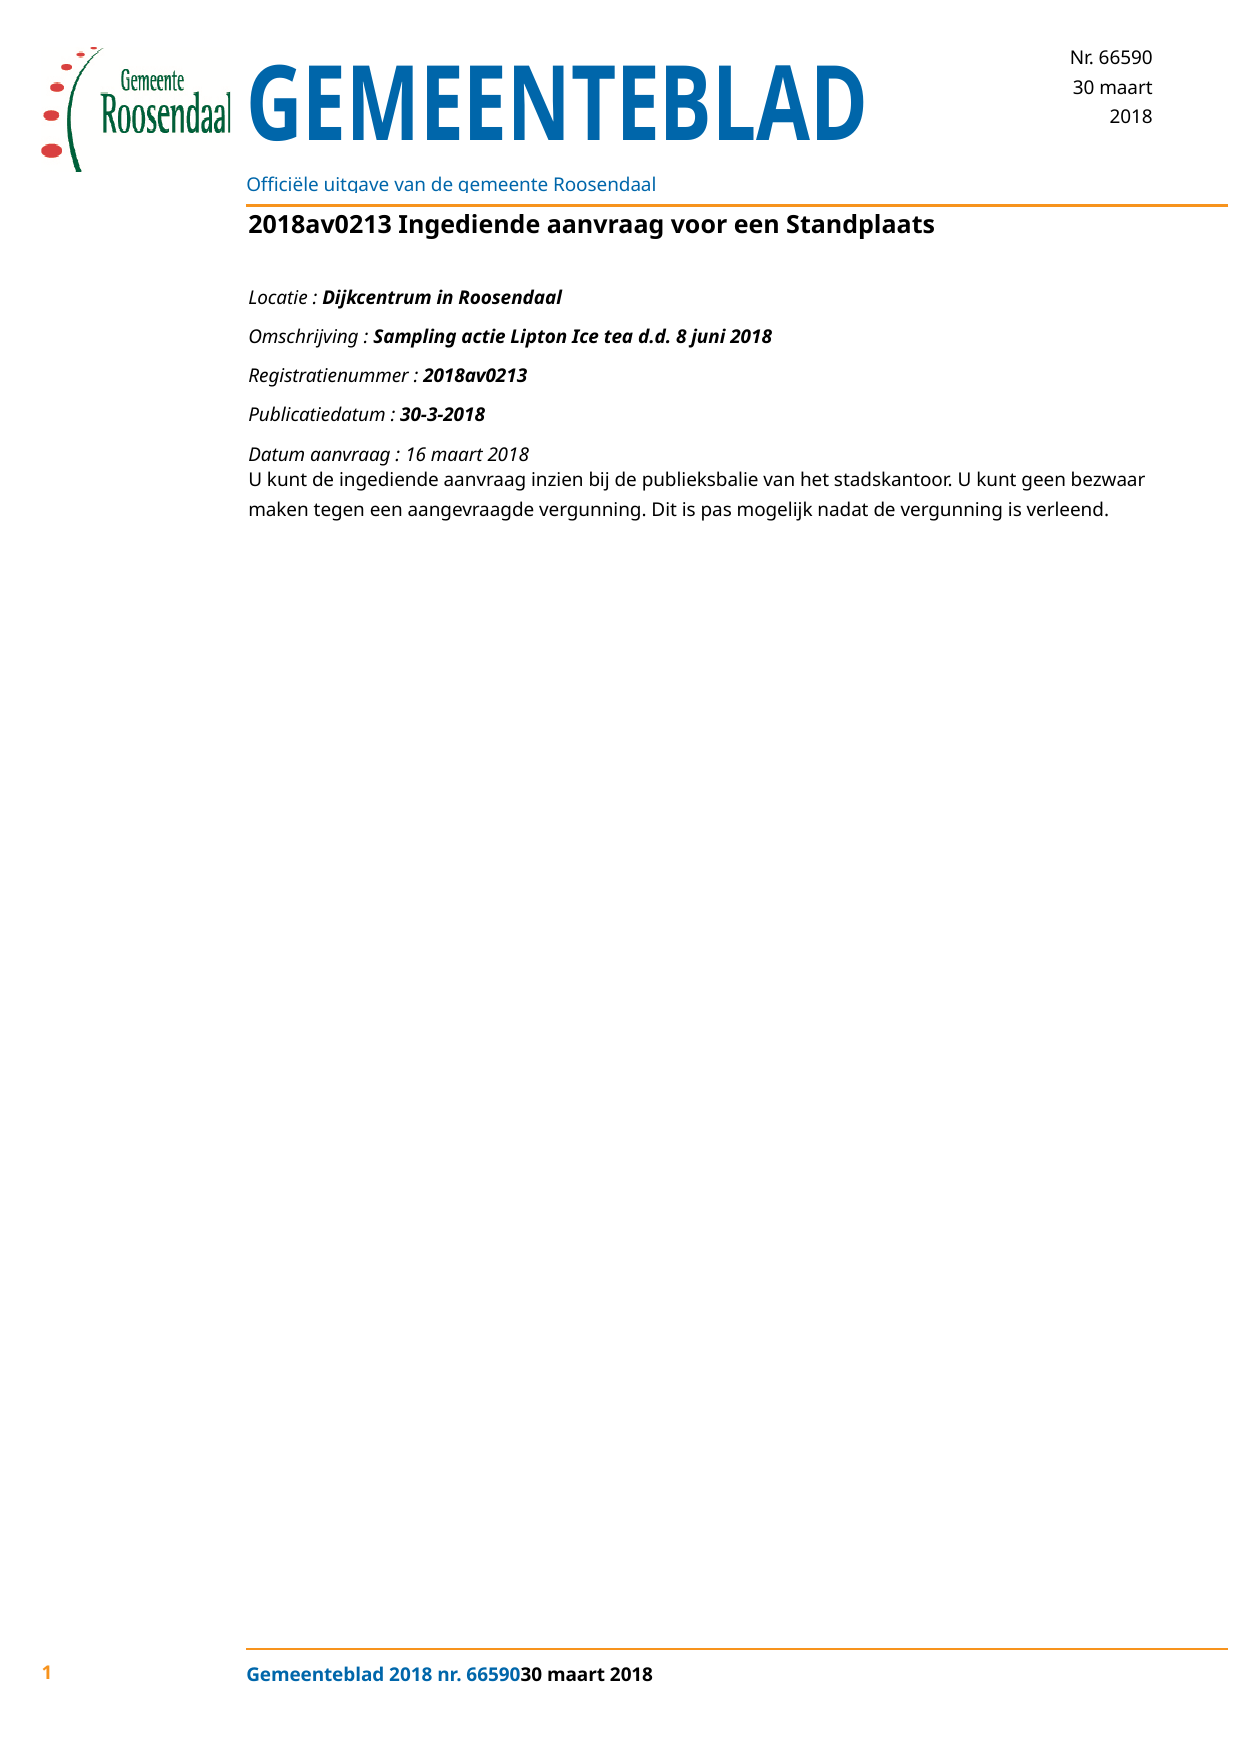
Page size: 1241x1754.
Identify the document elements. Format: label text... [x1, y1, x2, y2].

text Registratienummer : 2018av0213 [248, 362, 1152, 388]
text Omschrijving : Sampling actie Lipton Ice tea d.d. 8 juni 2018 [248, 323, 1152, 349]
text U kunt de ingediende aanvraag inzien bij de publieksbalie van het stadskantoor. U kunt geen bezwaar maken tegen een aangevraagde vergunning. Dit is pas mogelijk nadat de vergunning is verleend. [248, 467, 1152, 522]
text Publicatiedatum : 30-3-2018 [248, 402, 1152, 427]
text 2018av0213 Ingediende aanvraag voor een Standplaats [248, 207, 1152, 241]
picture [41, 47, 231, 172]
text Datum aanvraag : 16 maart 2018 [248, 441, 1152, 467]
text Locatie : Dijkcentrum in Roosendaal [248, 284, 1152, 309]
